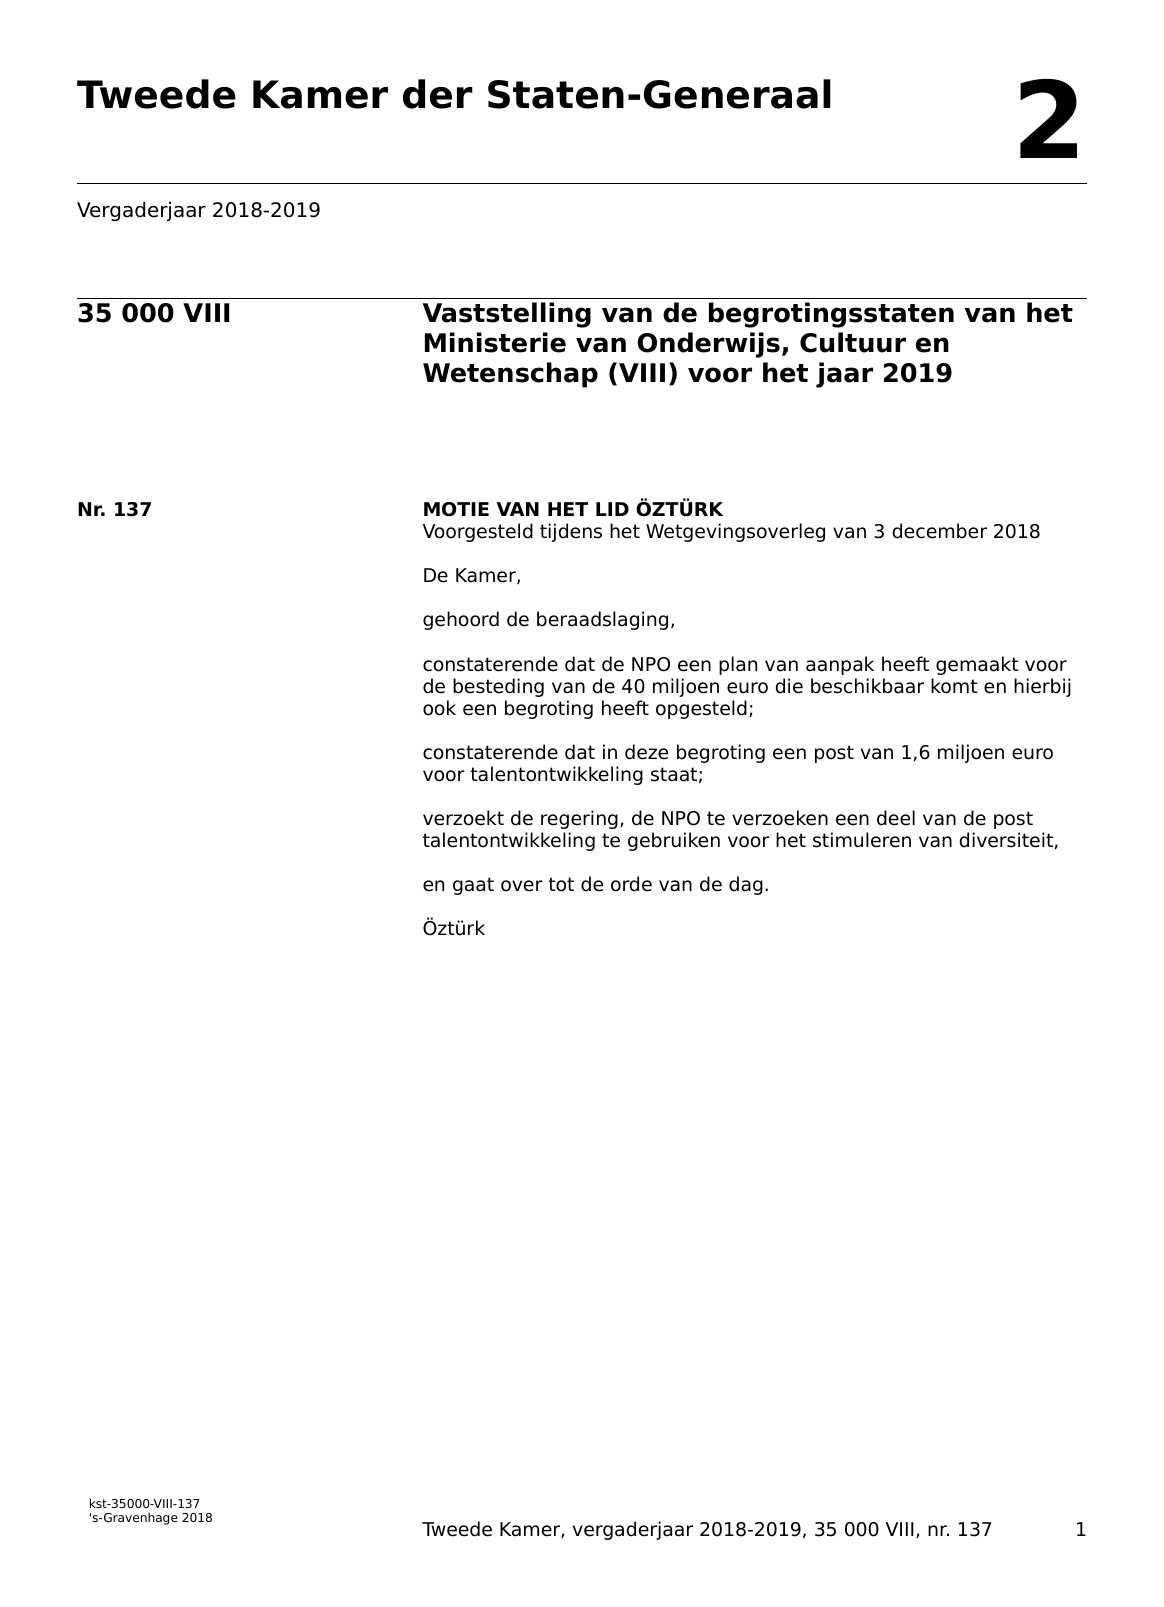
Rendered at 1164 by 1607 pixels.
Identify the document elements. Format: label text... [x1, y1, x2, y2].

text constaterende dat in deze begroting een post van 1,6 miljoen euro voor talentontwikkeling staat; [422, 742, 1087, 786]
subtitle Nr. 137 MOTIE VAN HET LID ÖZTÜRK [77, 499, 1087, 521]
text kst-35000-VIII-137 [88, 1497, 323, 1511]
subtitle 35 000 VIII Vaststelling van de begrotingsstaten van het Ministerie van Onderwijs, Cultuur en Wetenschap (VIII) voor het jaar 2019 [77, 299, 1087, 388]
text De Kamer, [422, 565, 1087, 587]
text Voorgesteld tijdens het Wetgevingsoverleg van 3 december 2018 [422, 521, 1087, 543]
text gehoord de beraadslaging, [422, 609, 1087, 631]
text verzoekt de regering, de NPO te verzoeken een deel van de post talentontwikkeling te gebruiken voor het stimuleren van diversiteit, [422, 808, 1087, 852]
text constaterende dat de NPO een plan van aanpak heeft gemaakt voor de besteding van de 40 miljoen euro die beschikbaar komt en hierbij ook een begroting heeft opgesteld; [422, 653, 1087, 719]
table_header Tweede Kamer der Staten-Generaal [77, 59, 886, 183]
text Öztürk [422, 918, 1087, 940]
table_header 2 [886, 59, 1087, 183]
text en gaat over tot de orde van de dag. [422, 874, 1087, 896]
text 's-Gravenhage 2018 [88, 1511, 323, 1525]
table_cell Vergaderjaar 2018-2019 [77, 184, 1087, 298]
